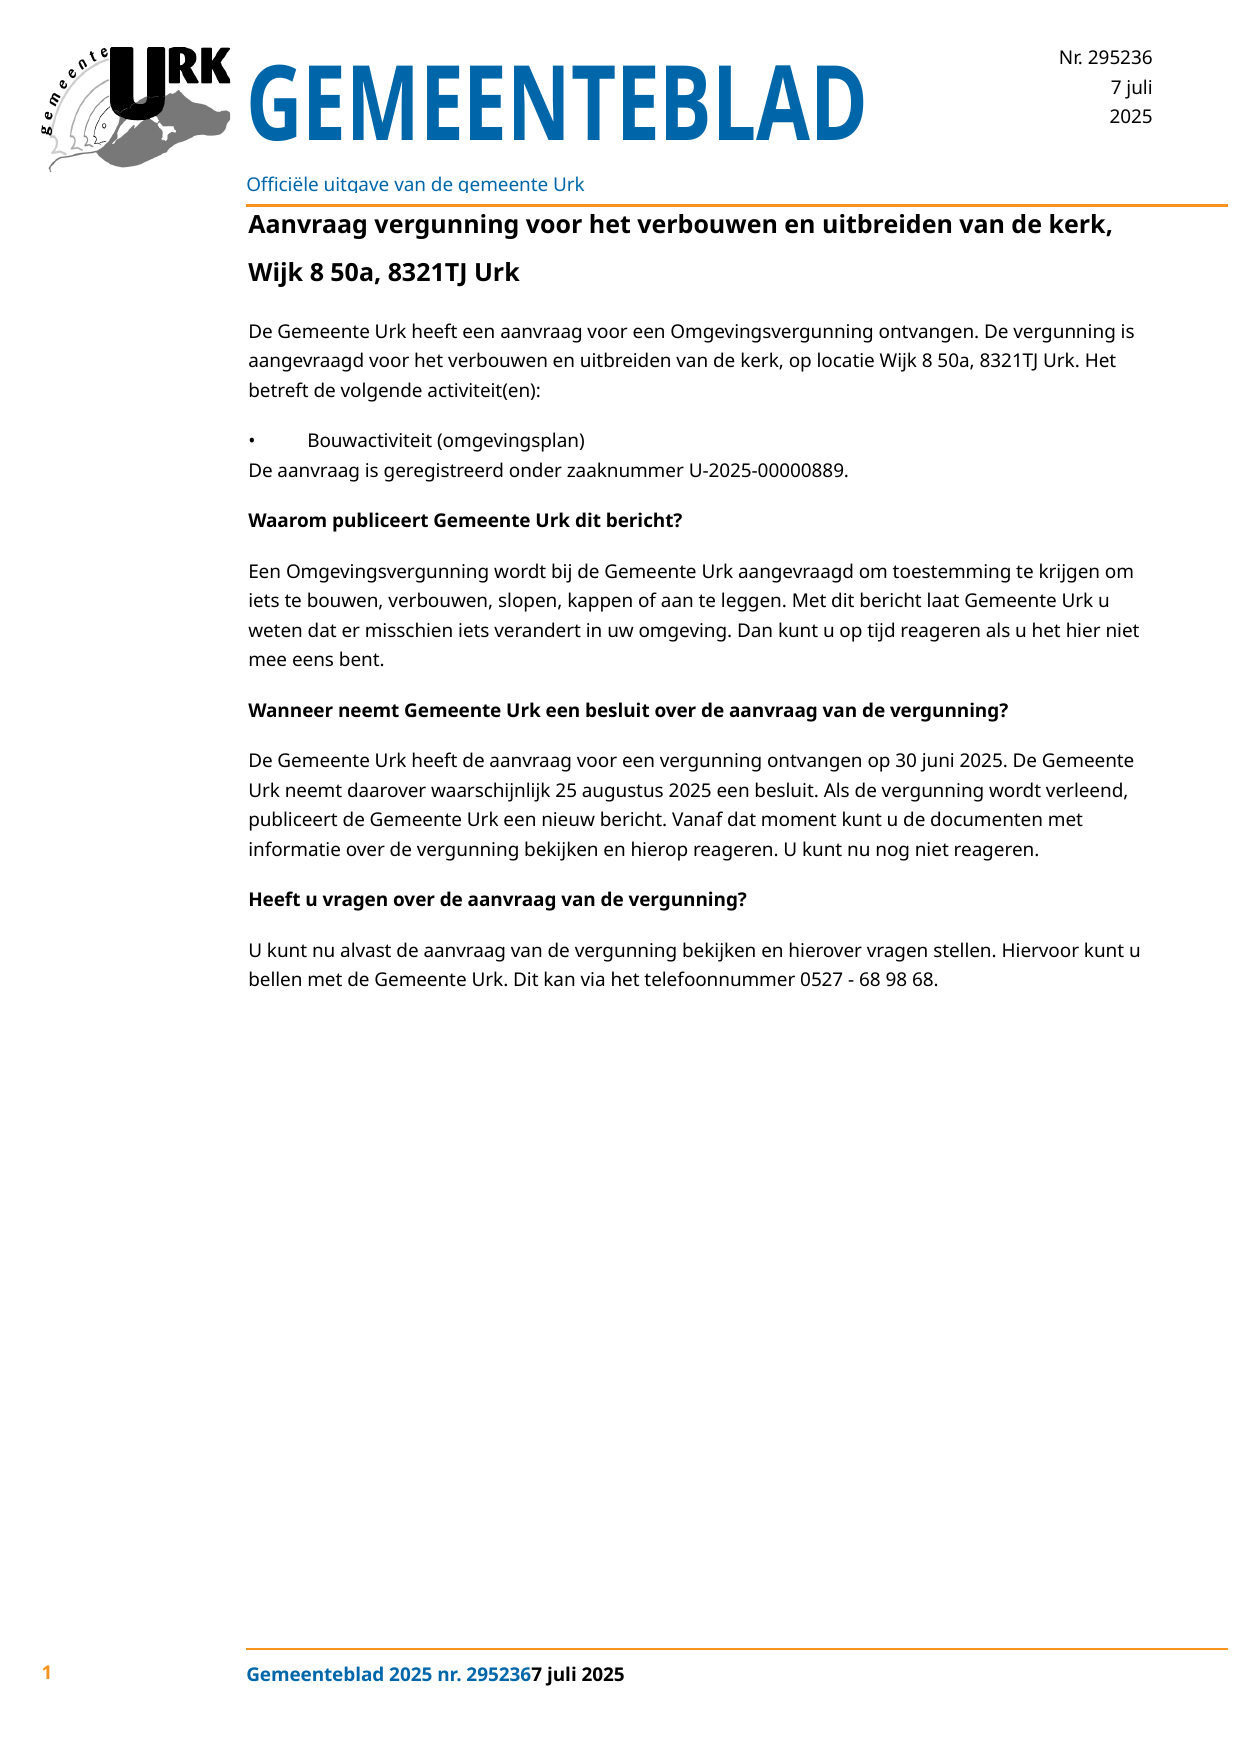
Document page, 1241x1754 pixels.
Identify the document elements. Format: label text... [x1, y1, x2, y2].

text De aanvraag is geregistreerd onder zaaknummer U-2025-00000889. [248, 457, 1152, 483]
text De Gemeente Urk heeft de aanvraag voor een vergunning ontvangen op 30 juni 2025. De Gemeente Urk neemt daarover waarschijnlijk 25 augustus 2025 een besluit. Als de vergunning wordt verleend, publiceert de Gemeente Urk een nieuw bericht. Vanaf dat moment kunt u de documenten met informatie over de vergunning bekijken en hierop reageren. U kunt nu nog niet reageren. [248, 747, 1152, 862]
list Bouwactiviteit (omgevingsplan) [248, 427, 1152, 453]
text Aanvraag vergunning voor het verbouwen en uitbreiden van de kerk, Wijk 8 50a, 8321TJ Urk [248, 207, 1152, 288]
text U kunt nu alvast de aanvraag van de vergunning bekijken en hierover vragen stellen. Hiervoor kunt u bellen met de Gemeente Urk. Dit kan via het telefoonnummer 0527 - 68 98 68. [248, 937, 1152, 992]
text Wanneer neemt Gemeente Urk een besluit over de aanvraag van de vergunning? [248, 697, 1152, 723]
picture [41, 47, 231, 172]
text Heeft u vragen over de aanvraag van de vergunning? [248, 887, 1152, 912]
text Een Omgevingsvergunning wordt bij de Gemeente Urk aangevraagd om toestemming te krijgen om iets te bouwen, verbouwen, slopen, kappen of aan te leggen. Met dit bericht laat Gemeente Urk u weten dat er misschien iets verandert in uw omgeving. Dan kunt u op tijd reageren als u het hier niet mee eens bent. [248, 558, 1152, 672]
text Waarom publiceert Gemeente Urk dit bericht? [248, 507, 1152, 533]
text De Gemeente Urk heeft een aanvraag voor een Omgevingsvergunning ontvangen. De vergunning is aangevraagd voor het verbouwen en uitbreiden van de kerk, op locatie Wijk 8 50a, 8321TJ Urk. Het betreft de volgende activiteit(en): [248, 318, 1152, 403]
